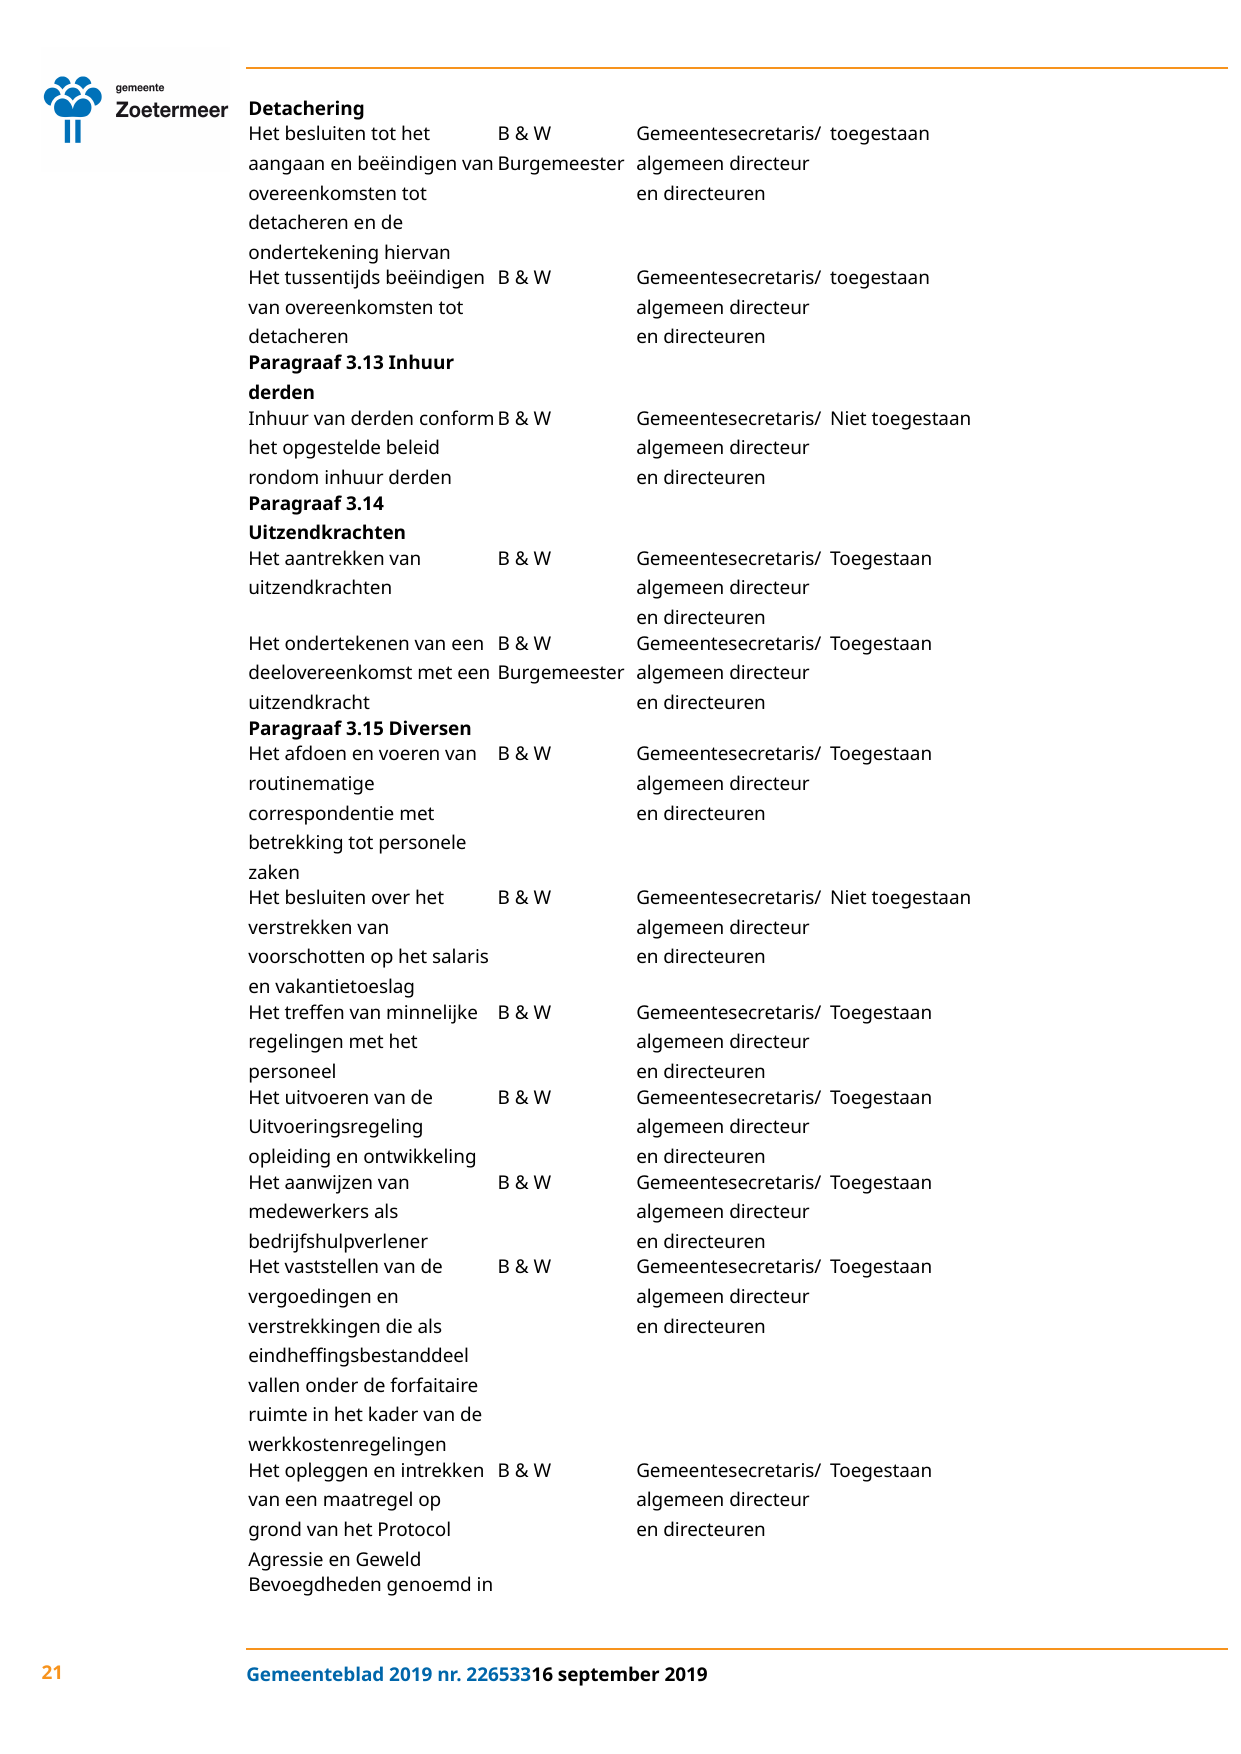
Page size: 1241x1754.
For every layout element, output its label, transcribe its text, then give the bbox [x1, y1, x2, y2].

table_cell B & W Burgemeester [498, 630, 636, 715]
table_cell [498, 1571, 636, 1597]
table_cell Gemeentesecretaris/ algemeen directeur en directeuren [636, 1169, 830, 1254]
table_cell Het besluiten tot het aangaan en beëindigen van overeenkomsten tot detacheren en de ondertekening hiervan [248, 121, 497, 264]
table_cell B & W Burgemeester [498, 121, 636, 264]
table_cell [636, 95, 830, 121]
table_cell Het aanwijzen van medewerkers als bedrijfshulpverlener [248, 1169, 497, 1254]
table_cell [636, 715, 830, 741]
table_cell Toegestaan [830, 1084, 1024, 1169]
table_cell Paragraaf 3.13 Inhuur derden [248, 350, 497, 405]
table_cell B & W [498, 545, 636, 630]
table_cell Gemeentesecretaris/ algemeen directeur en directeuren [636, 545, 830, 630]
table_cell Gemeentesecretaris/ algemeen directeur en directeuren [636, 1457, 830, 1571]
table_cell Niet toegestaan [830, 405, 1024, 490]
table_cell [636, 350, 830, 405]
table_cell Gemeentesecretaris/ algemeen directeur en directeuren [636, 405, 830, 490]
table_cell B & W [498, 1084, 636, 1169]
table_cell B & W [498, 1169, 636, 1254]
table_cell [498, 350, 636, 405]
table_cell B & W [498, 1457, 636, 1571]
table_cell Toegestaan [830, 999, 1024, 1084]
table_cell [498, 95, 636, 121]
table_cell Het aantrekken van uitzendkrachten [248, 545, 497, 630]
table_cell B & W [498, 741, 636, 884]
table_cell Gemeentesecretaris/ algemeen directeur en directeuren [636, 1084, 830, 1169]
table_cell B & W [498, 405, 636, 490]
table_cell [636, 490, 830, 545]
table_cell Het uitvoeren van de Uitvoeringsregeling opleiding en ontwikkeling [248, 1084, 497, 1169]
table_cell [498, 715, 636, 741]
table_cell toegestaan [830, 121, 1024, 264]
table_cell Gemeentesecretaris/ algemeen directeur en directeuren [636, 885, 830, 999]
table_cell [830, 715, 1024, 741]
table_cell Gemeentesecretaris/ algemeen directeur en directeuren [636, 741, 830, 884]
table_cell B & W [498, 1254, 636, 1457]
table_cell B & W [498, 265, 636, 349]
table_cell Gemeentesecretaris/ algemeen directeur en directeuren [636, 1254, 830, 1457]
table_cell Het opleggen en intrekken van een maatregel op grond van het Protocol Agressie en Geweld [248, 1457, 497, 1571]
table_cell Gemeentesecretaris/ algemeen directeur en directeuren [636, 630, 830, 715]
table_cell Toegestaan [830, 1457, 1024, 1571]
table_cell [498, 490, 636, 545]
table_cell Het vaststellen van de vergoedingen en verstrekkingen die als eindheffingsbestanddeel vallen onder de forfaitaire ruimte in het kader van de werkkostenregelingen [248, 1254, 497, 1457]
table_cell [830, 95, 1024, 121]
table_cell [830, 490, 1024, 545]
table_cell Het afdoen en voeren van routinematige correspondentie met betrekking tot personele zaken [248, 741, 497, 884]
table_cell Toegestaan [830, 630, 1024, 715]
table_cell Paragraaf 3.14 Uitzendkrachten [248, 490, 497, 545]
table_cell [830, 350, 1024, 405]
picture [41, 47, 231, 172]
table_cell Niet toegestaan [830, 885, 1024, 999]
table_cell B & W [498, 999, 636, 1084]
table_cell Gemeentesecretaris/ algemeen directeur en directeuren [636, 265, 830, 349]
table_cell Het besluiten over het verstrekken van voorschotten op het salaris en vakantietoeslag [248, 885, 497, 999]
table_cell Bevoegdheden genoemd in [248, 1571, 497, 1597]
table_cell Detachering [248, 95, 497, 121]
table_cell B & W [498, 885, 636, 999]
table_cell toegestaan [830, 265, 1024, 349]
table_cell Toegestaan [830, 1169, 1024, 1254]
table_cell Het ondertekenen van een deelovereenkomst met een uitzendkracht [248, 630, 497, 715]
table_cell [636, 1571, 830, 1597]
table_cell Toegestaan [830, 1254, 1024, 1457]
table_cell Toegestaan [830, 741, 1024, 884]
table_cell Gemeentesecretaris/ algemeen directeur en directeuren [636, 999, 830, 1084]
table_cell [830, 1571, 1024, 1597]
table_cell Paragraaf 3.15 Diversen [248, 715, 497, 741]
table_cell Gemeentesecretaris/ algemeen directeur en directeuren [636, 121, 830, 264]
table_cell Het tussentijds beëindigen van overeenkomsten tot detacheren [248, 265, 497, 349]
table_cell Het treffen van minnelijke regelingen met het personeel [248, 999, 497, 1084]
table_cell Toegestaan [830, 545, 1024, 630]
table_cell Inhuur van derden conform het opgestelde beleid rondom inhuur derden [248, 405, 497, 490]
